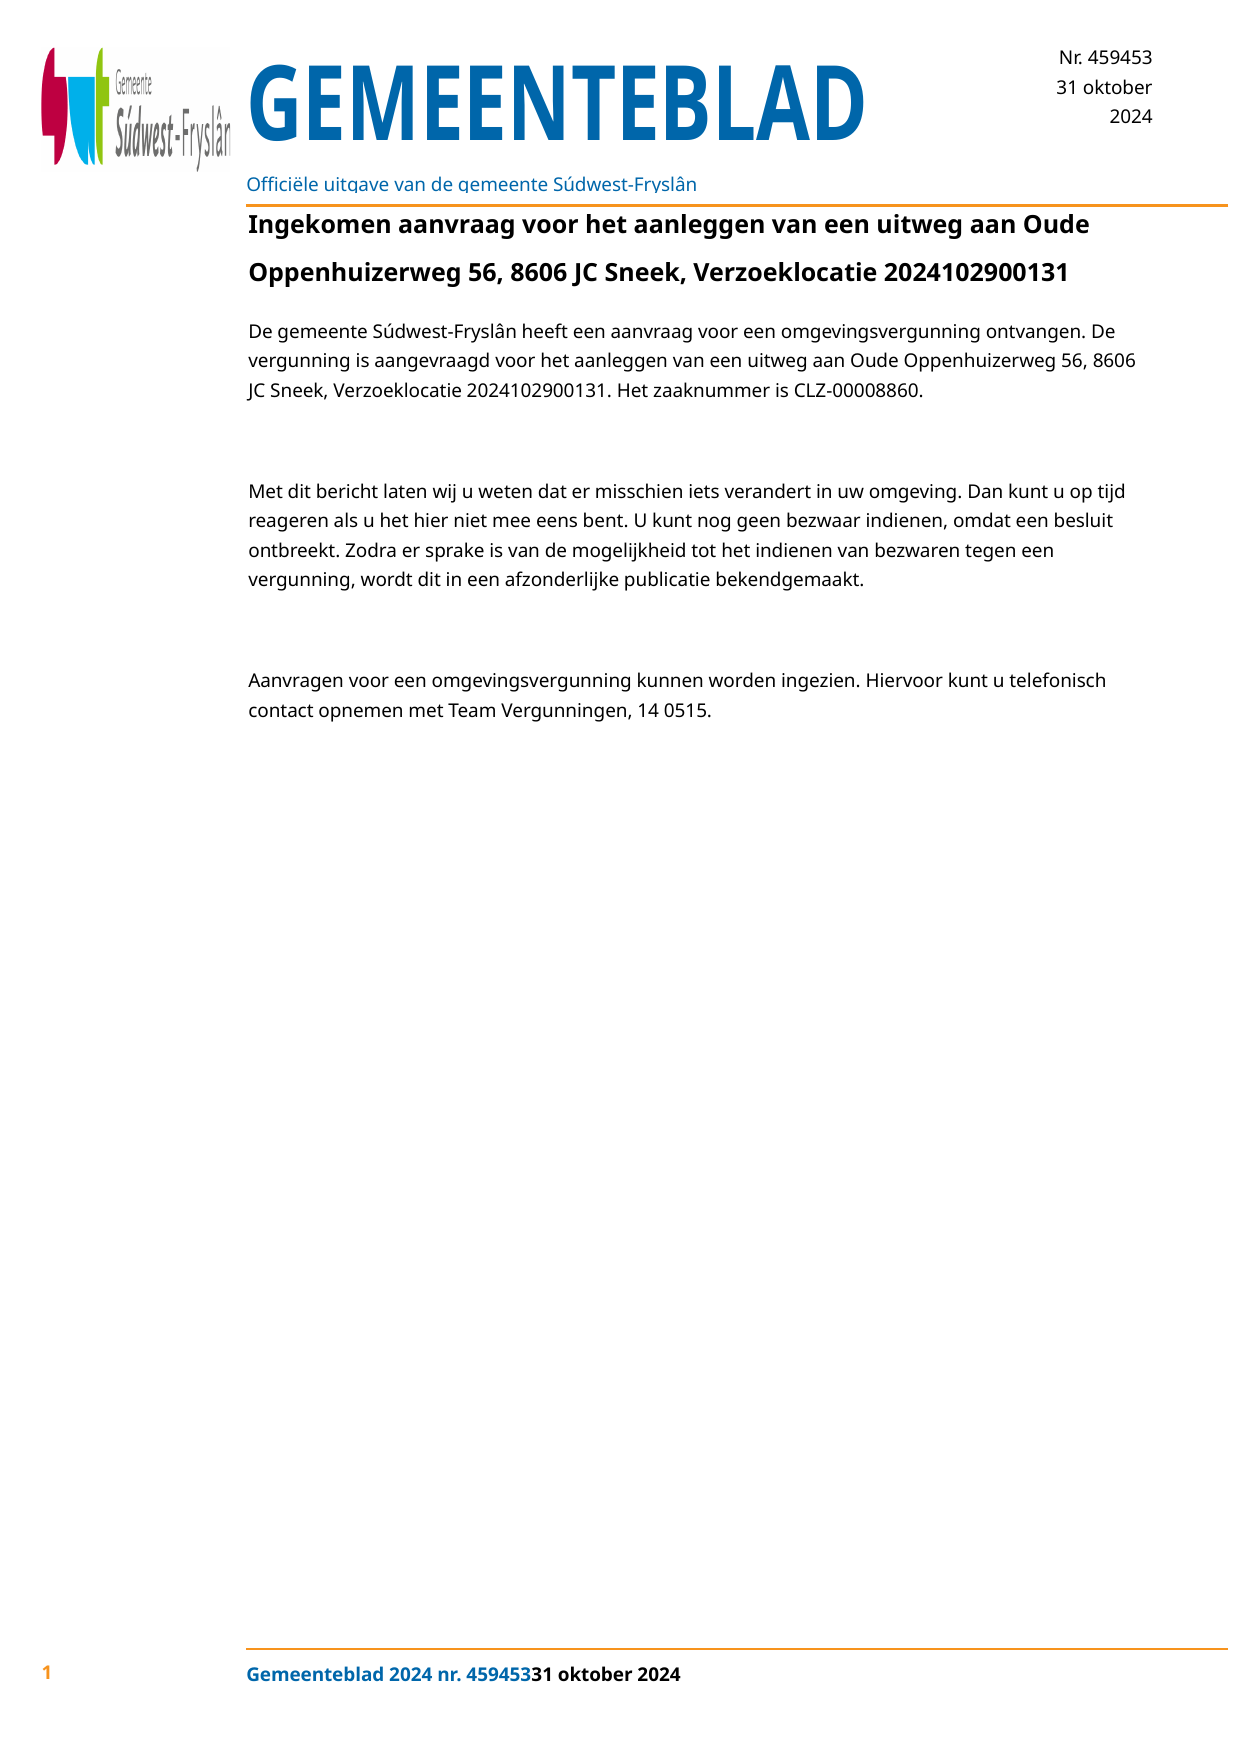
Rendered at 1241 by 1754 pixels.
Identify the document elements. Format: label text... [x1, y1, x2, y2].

text Met dit bericht laten wij u weten dat er misschien iets verandert in uw omgeving. Dan kunt u op tijd reageren als u het hier niet mee eens bent. U kunt nog geen bezwaar indienen, omdat een besluit ontbreekt. Zodra er sprake is van de mogelijkheid tot het indienen van bezwaren tegen een vergunning, wordt dit in een afzonderlijke publicatie bekendgemaakt. [248, 478, 1152, 592]
text Ingekomen aanvraag voor het aanleggen van een uitweg aan Oude Oppenhuizerweg 56, 8606 JC Sneek, Verzoeklocatie 2024102900131 [248, 207, 1152, 288]
text De gemeente Súdwest-Fryslân heeft een aanvraag voor een omgevingsvergunning ontvangen. De vergunning is aangevraagd voor het aanleggen van een uitweg aan Oude Oppenhuizerweg 56, 8606 JC Sneek, Verzoeklocatie 2024102900131. Het zaaknummer is CLZ-00008860. [248, 318, 1152, 403]
text Aanvragen voor een omgevingsvergunning kunnen worden ingezien. Hiervoor kunt u telefonisch contact opnemen met Team Vergunningen, 14 0515. [248, 667, 1152, 723]
picture [41, 47, 231, 172]
